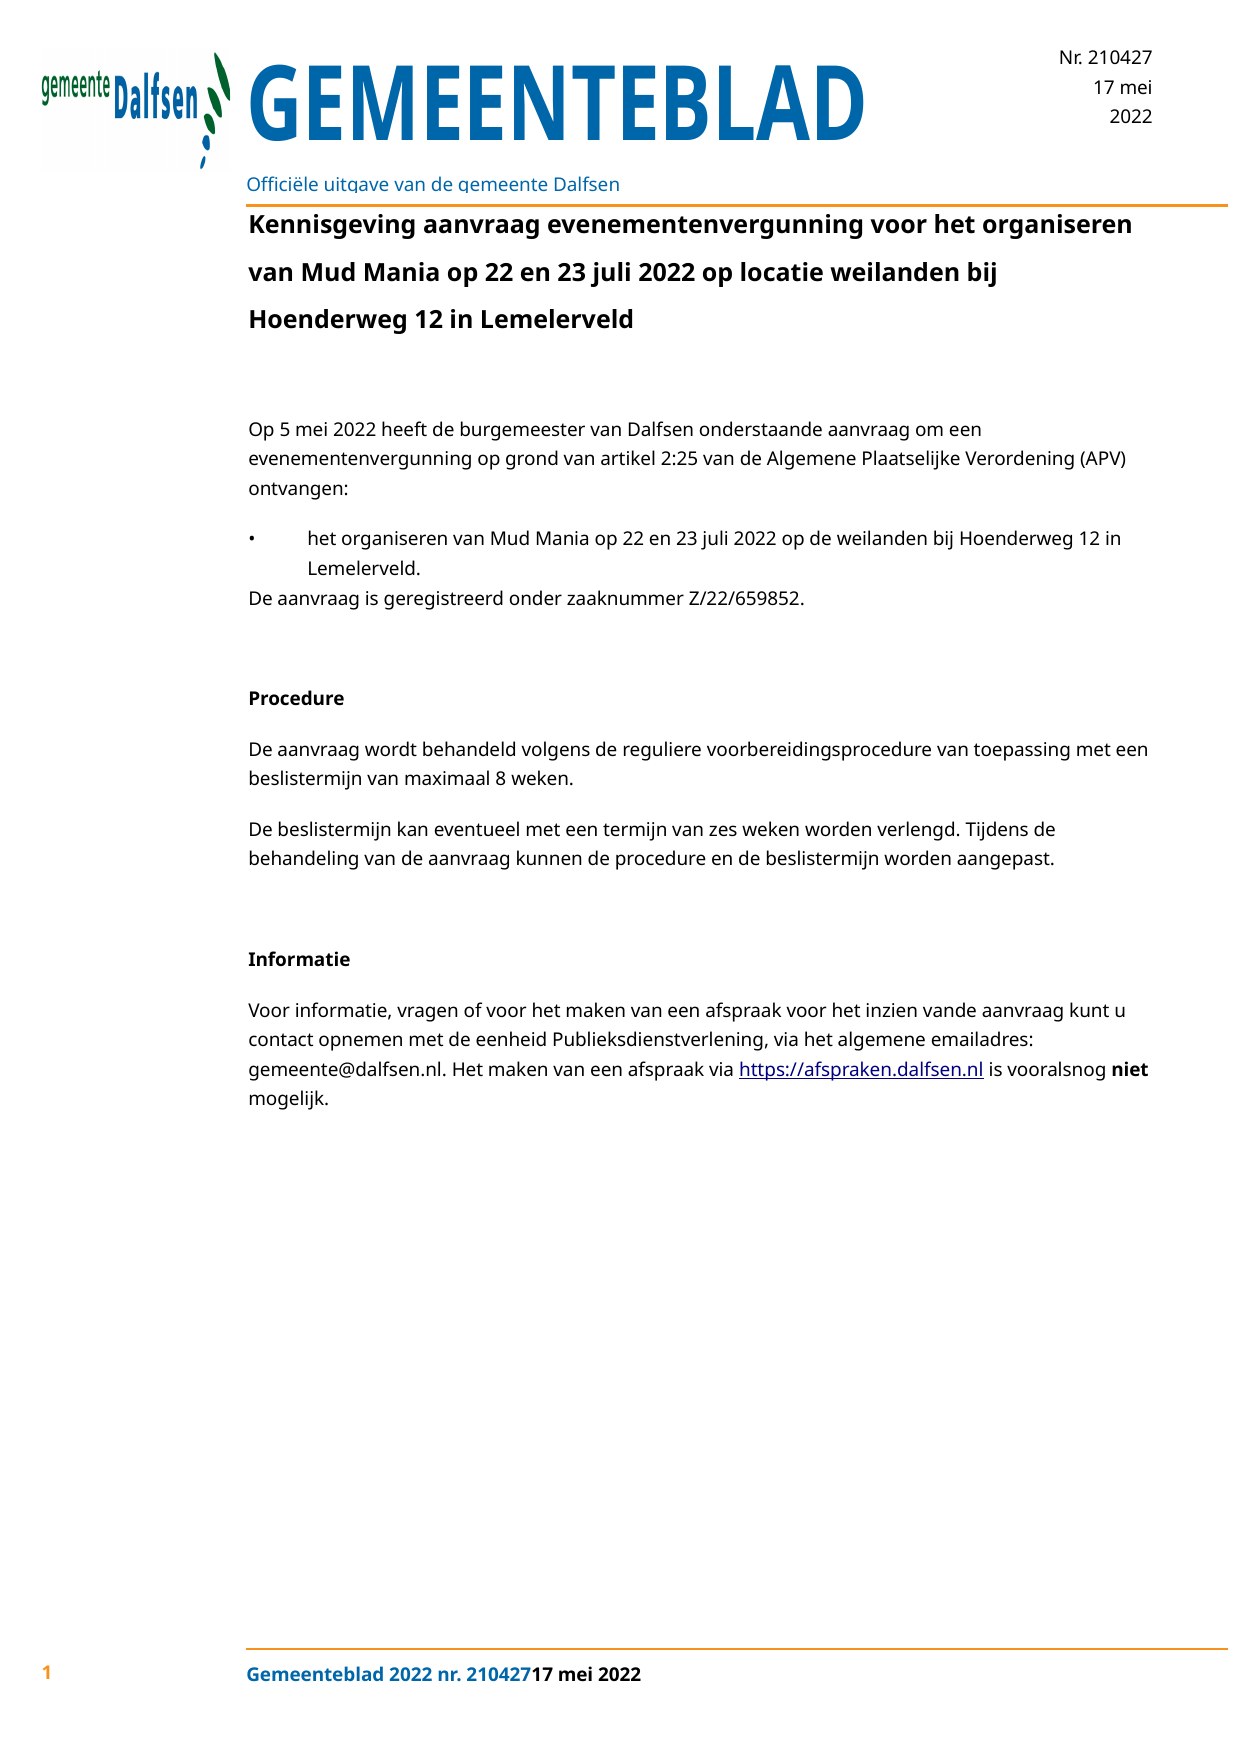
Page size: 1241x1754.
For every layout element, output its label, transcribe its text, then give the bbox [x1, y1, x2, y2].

text Procedure [248, 686, 1152, 711]
text Op 5 mei 2022 heeft de burgemeester van Dalfsen onderstaande aanvraag om een evenementenvergunning op grond van artikel 2:25 van de Algemene Plaatselijke Verordening (APV) ontvangen: [248, 416, 1152, 501]
text Kennisgeving aanvraag evenementenvergunning voor het organiseren van Mud Mania op 22 en 23 juli 2022 op locatie weilanden bij Hoenderweg 12 in Lemelerveld [248, 207, 1152, 336]
text Informatie [248, 946, 1152, 972]
text De beslistermijn kan eventueel met een termijn van zes weken worden verlengd. Tijdens de behandeling van de aanvraag kunnen de procedure en de beslistermijn worden aangepast. [248, 816, 1152, 871]
text De aanvraag is geregistreerd onder zaaknummer Z/22/659852. [248, 585, 1152, 610]
text De aanvraag wordt behandeld volgens de reguliere voorbereidingsprocedure van toepassing met een beslistermijn van maximaal 8 weken. [248, 736, 1152, 791]
text Voor informatie, vragen of voor het maken van een afspraak voor het inzien vande aanvraag kunt u contact opnemen met de eenheid Publieksdienstverlening, via het algemene emailadres: gemeente@dalfsen.nl. Het maken van een afspraak via https://afspraken.dalfsen.nl is vooralsnog niet mogelijk. [248, 997, 1152, 1111]
picture [41, 47, 231, 172]
list het organiseren van Mud Mania op 22 en 23 juli 2022 op de weilanden bij Hoenderweg 12 in Lemelerveld. [248, 526, 1152, 581]
